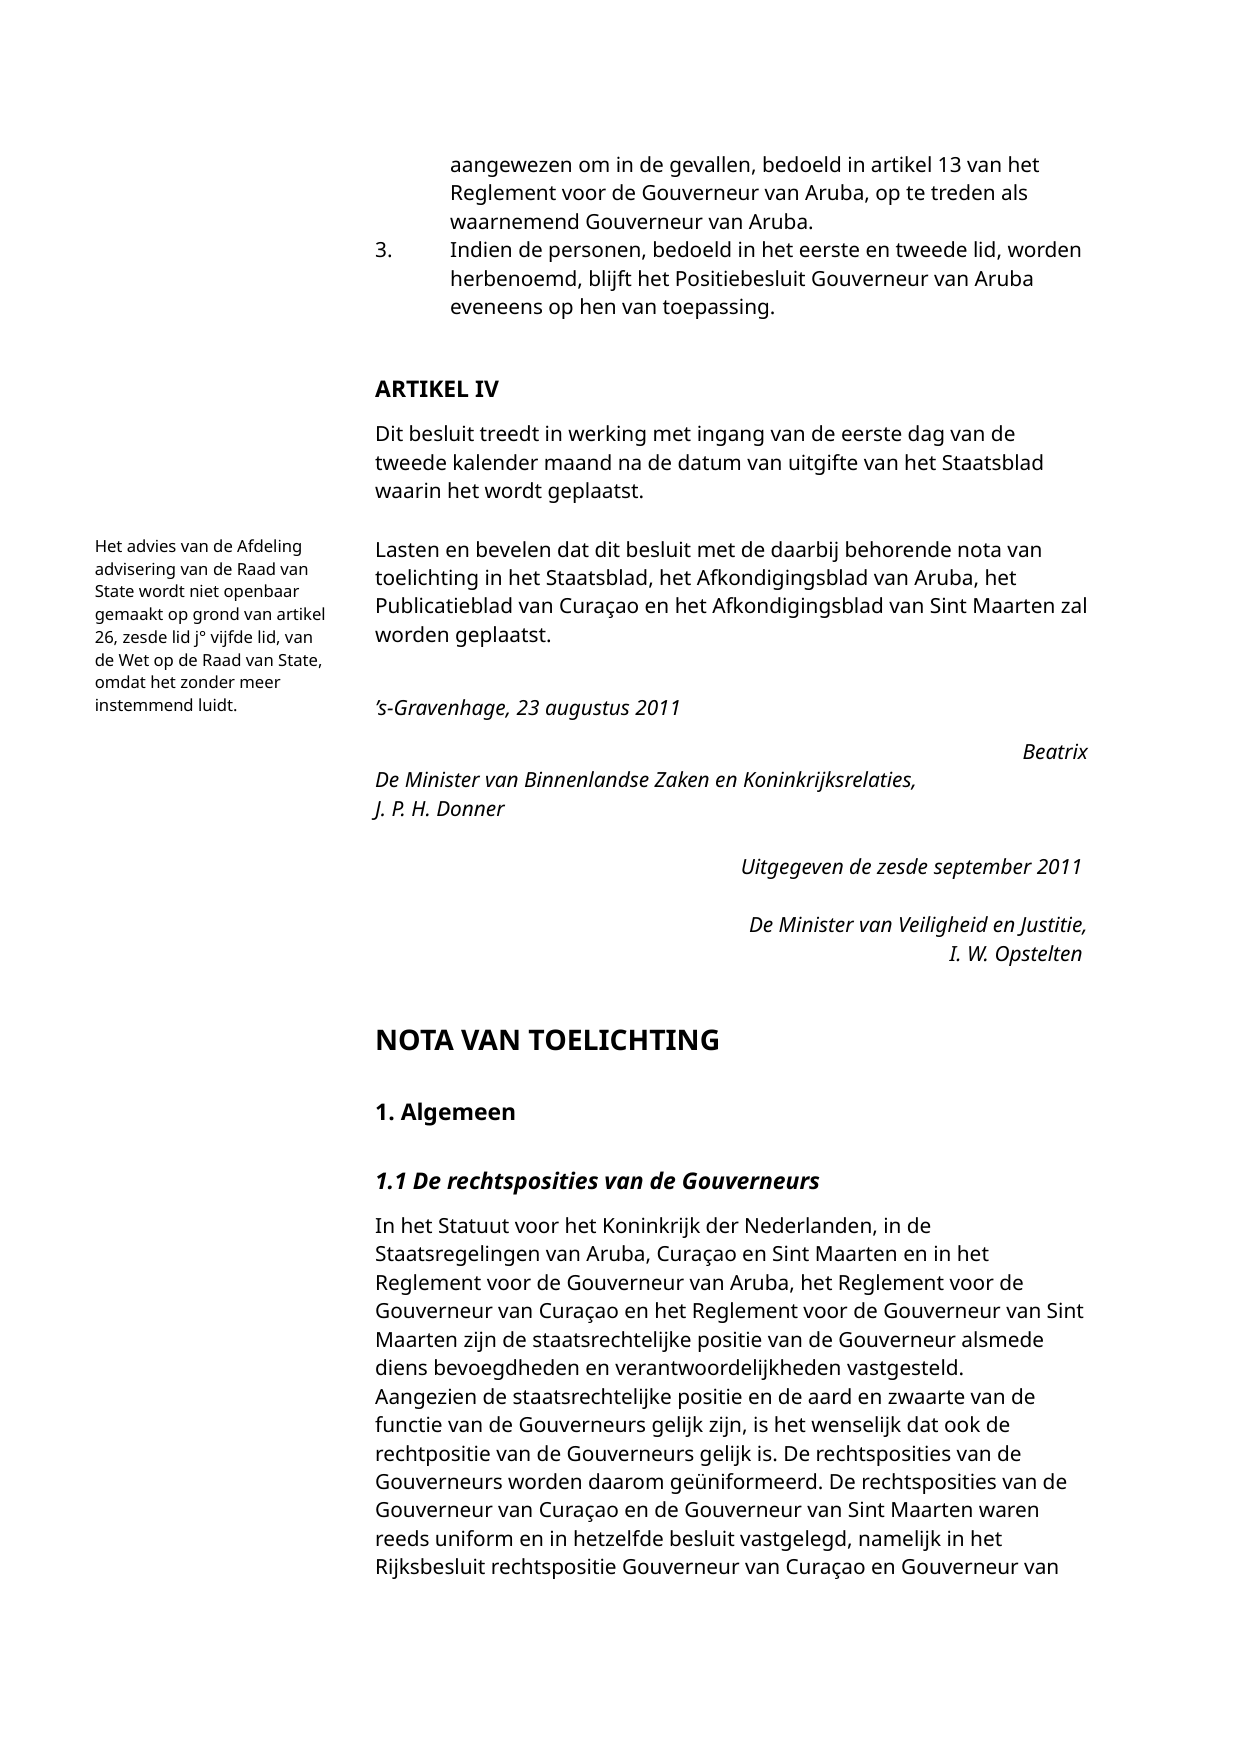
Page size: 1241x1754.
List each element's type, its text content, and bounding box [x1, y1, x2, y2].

list aangewezen om in de gevallen, bedoeld in artikel 13 van het Reglement voor de Gouverneur van Aruba, op te treden als waarnemend Gouverneur van Aruba. [375, 150, 1090, 235]
text Beatrix [375, 737, 1090, 765]
text In het Statuut voor het Koninkrijk der Nederlanden, in de Staatsregelingen van Aruba, Curaçao en Sint Maarten en in het Reglement voor de Gouverneur van Aruba, het Reglement voor de Gouverneur van Curaçao en het Reglement voor de Gouverneur van Sint Maarten zijn de staatsrechtelijke positie van de Gouverneur alsmede diens bevoegdheden en verantwoordelijkheden vastgesteld. [375, 1211, 1090, 1382]
text J. P. H. Donner [375, 794, 1090, 822]
list Indien de personen, bedoeld in het eerste en tweede lid, worden herbenoemd, blijft het Positiebesluit Gouverneur van Aruba eveneens op hen van toepassing. [375, 235, 1090, 321]
text Het advies van de Afdeling advisering van de Raad van State wordt niet openbaar gemaakt op grond van artikel 26, zesde lid j° vijfde lid, van de Wet op de Raad van State, omdat het zonder meer instemmend luidt. [94, 535, 328, 716]
text Lasten en bevelen dat dit besluit met de daarbij behorende nota van toelichting in het Staatsblad, het Afkondigingsblad van Aruba, het Publicatieblad van Curaçao en het Afkondigingsblad van Sint Maarten zal worden geplaatst. [375, 535, 1090, 648]
subtitle ARTIKEL IV [375, 373, 1090, 404]
text ’s-Gravenhage, 23 augustus 2011 [375, 693, 1090, 722]
text Uitgegeven de zesde september 2011 [375, 852, 1090, 881]
subtitle 1.1 De rechtsposities van de Gouverneurs [375, 1165, 1090, 1196]
subtitle NOTA VAN TOELICHTING [375, 1020, 1090, 1059]
subtitle 1. Algemeen [375, 1096, 1090, 1127]
text De Minister van Veiligheid en Justitie, [375, 911, 1090, 939]
text Dit besluit treedt in werking met ingang van de eerste dag van de tweede kalender maand na de datum van uitgifte van het Staatsblad waarin het wordt geplaatst. [375, 419, 1090, 505]
text Aangezien de staatsrechtelijke positie en de aard en zwaarte van de functie van de Gouverneurs gelijk zijn, is het wenselijk dat ook de rechtpositie van de Gouverneurs gelijk is. De rechtsposities van de Gouverneurs worden daarom geüniformeerd. De rechtsposities van de Gouverneur van Curaçao en de Gouverneur van Sint Maarten waren reeds uniform en in hetzelfde besluit vastgelegd, namelijk in het Rijksbesluit rechtspositie Gouverneur van Curaçao en Gouverneur van [375, 1382, 1090, 1581]
text I. W. Opstelten [375, 939, 1090, 967]
text De Minister van Binnenlandse Zaken en Koninkrijksrelaties, [375, 765, 1090, 794]
